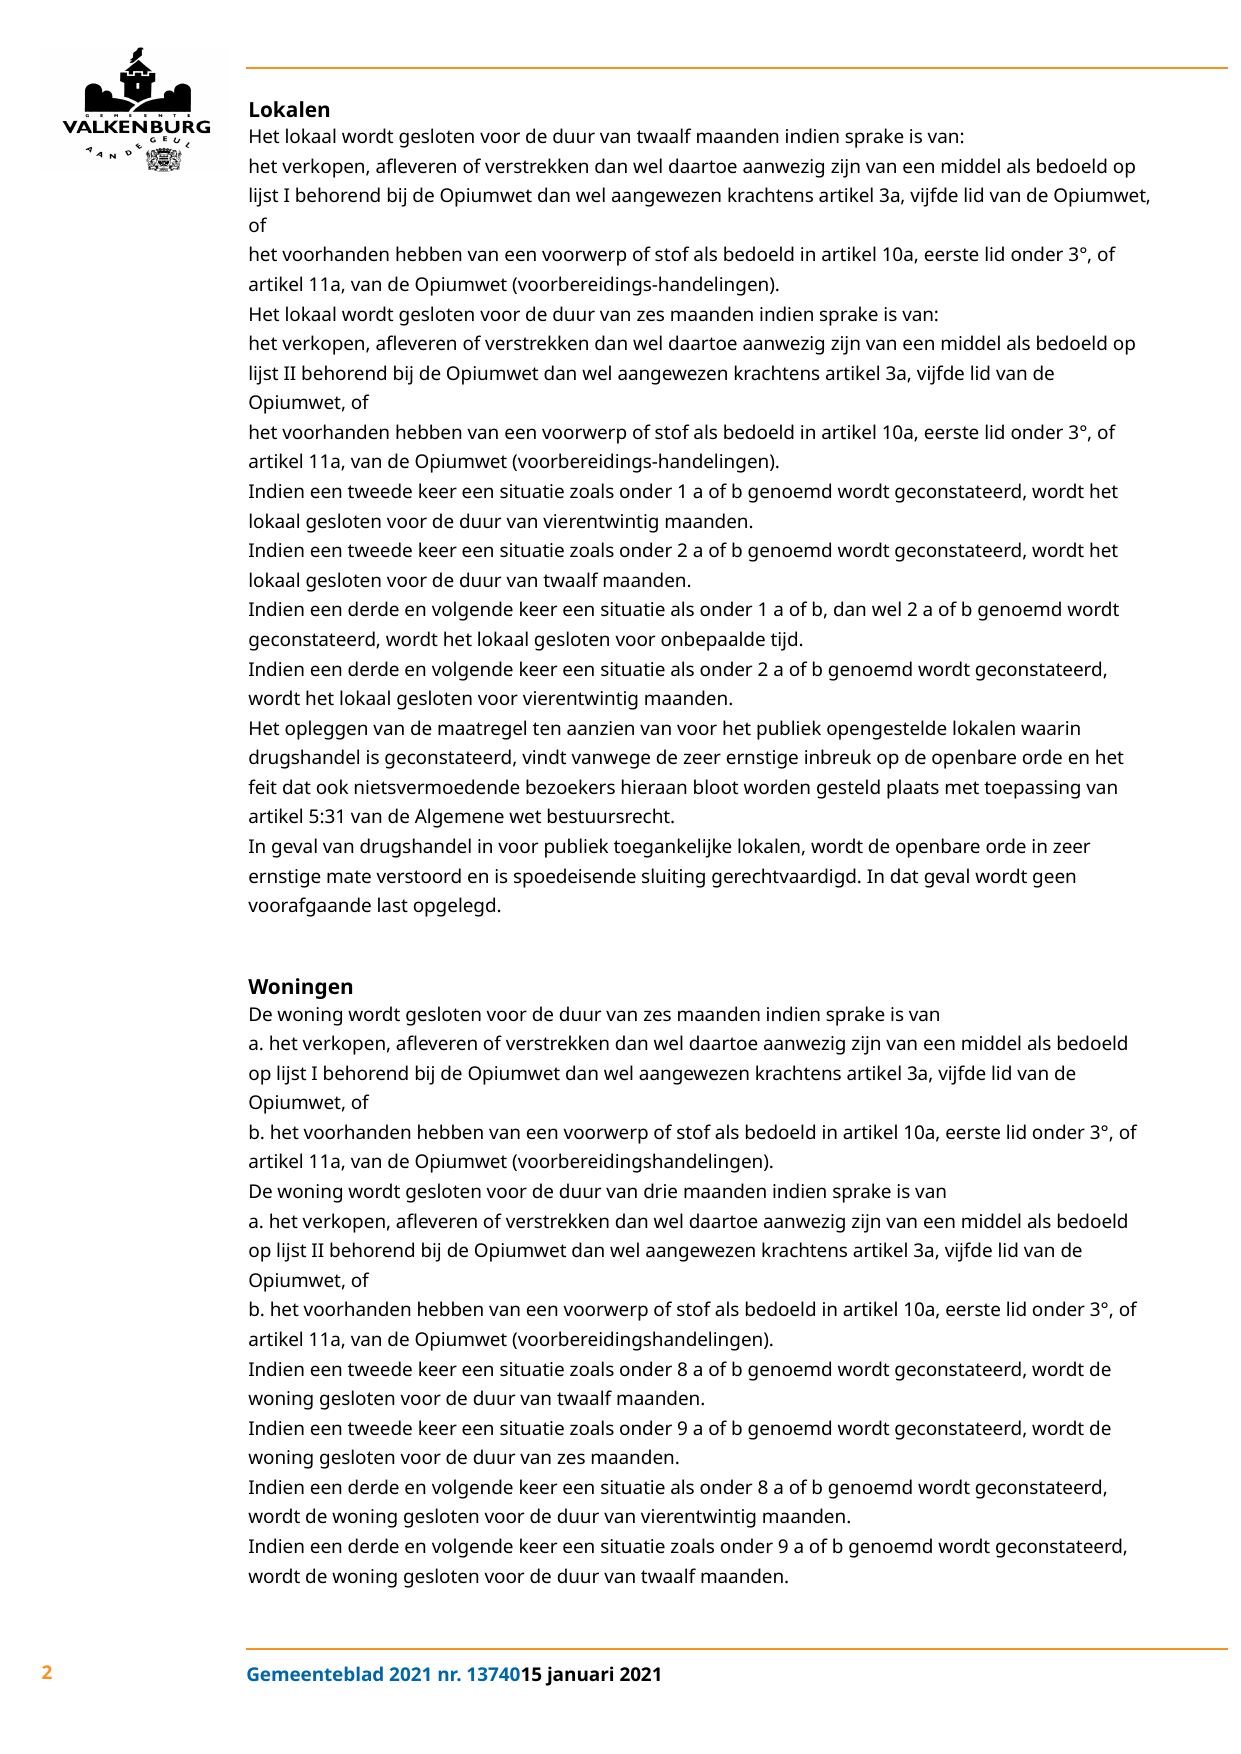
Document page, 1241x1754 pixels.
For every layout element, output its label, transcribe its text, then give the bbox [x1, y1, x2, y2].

text b. het voorhanden hebben van een voorwerp of stof als bedoeld in artikel 10a, eerste lid onder 3°, of artikel 11a, van de Opiumwet (voorbereidingshandelingen). [248, 1297, 1152, 1352]
text Woningen [248, 972, 1152, 1001]
text het voorhanden hebben van een voorwerp of stof als bedoeld in artikel 10a, eerste lid onder 3°, of artikel 11a, van de Opiumwet (voorbereidings-handelingen). [248, 242, 1152, 297]
text Indien een derde en volgende keer een situatie als onder 1 a of b, dan wel 2 a of b genoemd wordt geconstateerd, wordt het lokaal gesloten voor onbepaalde tijd. [248, 597, 1152, 652]
text het verkopen, afleveren of verstrekken dan wel daartoe aanwezig zijn van een middel als bedoeld op lijst II behorend bij de Opiumwet dan wel aangewezen krachtens artikel 3a, vijfde lid van de Opiumwet, of [248, 330, 1152, 415]
text De woning wordt gesloten voor de duur van zes maanden indien sprake is van [248, 1001, 1152, 1027]
picture [41, 47, 231, 172]
text het voorhanden hebben van een voorwerp of stof als bedoeld in artikel 10a, eerste lid onder 3°, of artikel 11a, van de Opiumwet (voorbereidings-handelingen). [248, 419, 1152, 474]
text Indien een derde en volgende keer een situatie als onder 8 a of b genoemd wordt geconstateerd, wordt de woning gesloten voor de duur van vierentwintig maanden. [248, 1474, 1152, 1529]
text Indien een derde en volgende keer een situatie zoals onder 9 a of b genoemd wordt geconstateerd, wordt de woning gesloten voor de duur van twaalf maanden. [248, 1533, 1152, 1589]
text a. het verkopen, afleveren of verstrekken dan wel daartoe aanwezig zijn van een middel als bedoeld op lijst II behorend bij de Opiumwet dan wel aangewezen krachtens artikel 3a, vijfde lid van de Opiumwet, of [248, 1208, 1152, 1293]
text b. het voorhanden hebben van een voorwerp of stof als bedoeld in artikel 10a, eerste lid onder 3°, of artikel 11a, van de Opiumwet (voorbereidingshandelingen). [248, 1119, 1152, 1174]
text Lokalen [248, 95, 1152, 123]
text Indien een tweede keer een situatie zoals onder 2 a of b genoemd wordt geconstateerd, wordt het lokaal gesloten voor de duur van twaalf maanden. [248, 537, 1152, 593]
text Indien een tweede keer een situatie zoals onder 8 a of b genoemd wordt geconstateerd, wordt de woning gesloten voor de duur van twaalf maanden. [248, 1356, 1152, 1411]
text Het lokaal wordt gesloten voor de duur van zes maanden indien sprake is van: [248, 301, 1152, 326]
text Indien een derde en volgende keer een situatie als onder 2 a of b genoemd wordt geconstateerd, wordt het lokaal gesloten voor vierentwintig maanden. [248, 656, 1152, 711]
text De woning wordt gesloten voor de duur van drie maanden indien sprake is van [248, 1178, 1152, 1204]
text Indien een tweede keer een situatie zoals onder 9 a of b genoemd wordt geconstateerd, wordt de woning gesloten voor de duur van zes maanden. [248, 1415, 1152, 1470]
text a. het verkopen, afleveren of verstrekken dan wel daartoe aanwezig zijn van een middel als bedoeld op lijst I behorend bij de Opiumwet dan wel aangewezen krachtens artikel 3a, vijfde lid van de Opiumwet, of [248, 1030, 1152, 1115]
text Het opleggen van de maatregel ten aanzien van voor het publiek opengestelde lokalen waarin drugshandel is geconstateerd, vindt vanwege de zeer ernstige inbreuk op de openbare orde en het feit dat ook nietsvermoedende bezoekers hieraan bloot worden gesteld plaats met toepassing van artikel 5:31 van de Algemene wet bestuursrecht. [248, 715, 1152, 829]
text Indien een tweede keer een situatie zoals onder 1 a of b genoemd wordt geconstateerd, wordt het lokaal gesloten voor de duur van vierentwintig maanden. [248, 478, 1152, 533]
text In geval van drugshandel in voor publiek toegankelijke lokalen, wordt de openbare orde in zeer ernstige mate verstoord en is spoedeisende sluiting gerechtvaardigd. In dat geval wordt geen voorafgaande last opgelegd. [248, 833, 1152, 918]
text het verkopen, afleveren of verstrekken dan wel daartoe aanwezig zijn van een middel als bedoeld op lijst I behorend bij de Opiumwet dan wel aangewezen krachtens artikel 3a, vijfde lid van de Opiumwet, of [248, 153, 1152, 238]
text Het lokaal wordt gesloten voor de duur van twaalf maanden indien sprake is van: [248, 123, 1152, 149]
